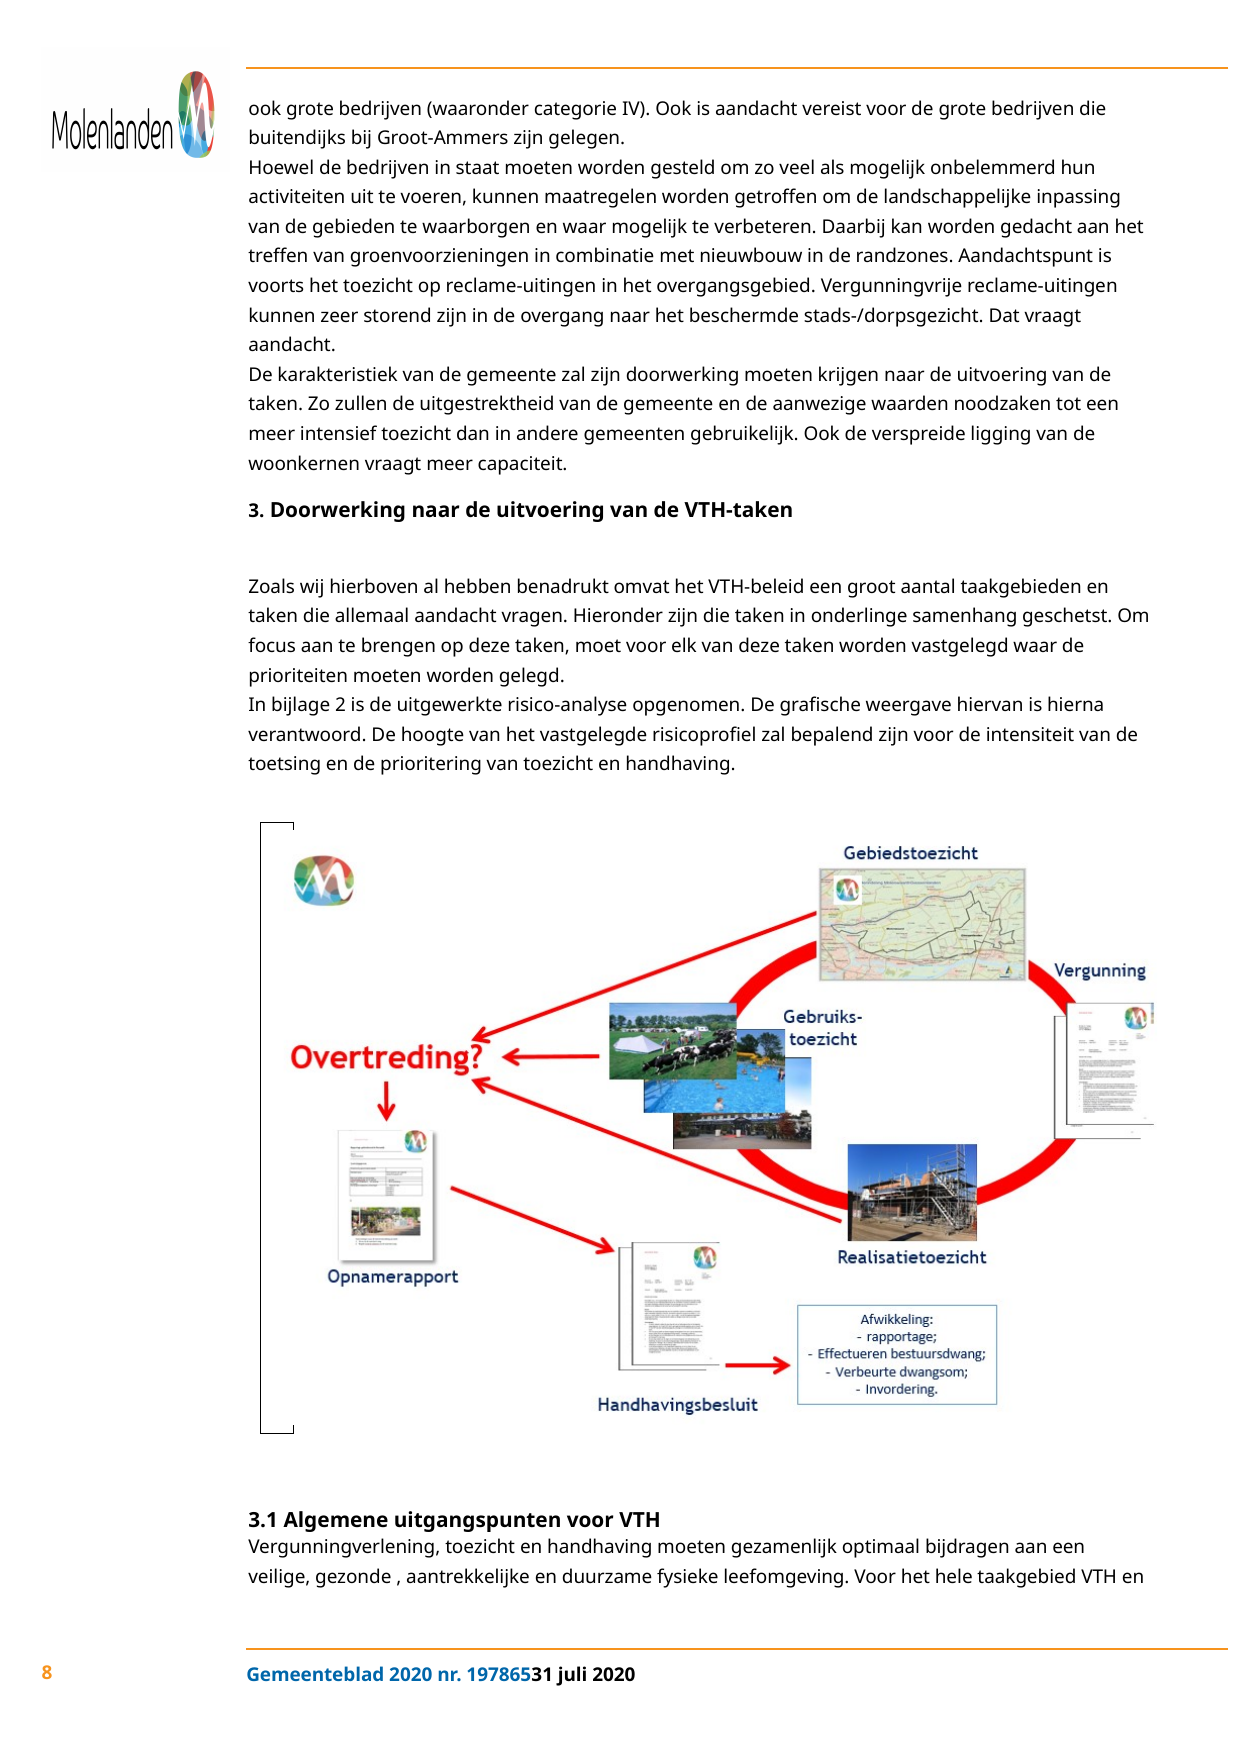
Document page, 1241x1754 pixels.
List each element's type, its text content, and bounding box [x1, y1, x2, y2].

text Hoewel de bedrijven in staat moeten worden gesteld om zo veel als mogelijk onbelemmerd hun activiteiten uit te voeren, kunnen maatregelen worden getroffen om de landschappelijke inpassing van de gebieden te waarborgen en waar mogelijk te verbeteren. Daarbij kan worden gedacht aan het treffen van groenvoorzieningen in combinatie met nieuwbouw in de randzones. Aandachtspunt is voorts het toezicht op reclame-uitingen in het overgangsgebied. Vergunningvrije reclame-uitingen kunnen zeer storend zijn in de overgang naar het beschermde stads-/dorpsgezicht. Dat vraagt aandacht. [248, 154, 1152, 357]
text ook grote bedrijven (waaronder categorie IV). Ook is aandacht vereist voor de grote bedrijven die buitendijks bij Groot-Ammers zijn gelegen. [248, 95, 1152, 150]
text 3. Doorwerking naar de uitvoering van de VTH-taken [248, 495, 1152, 524]
text Zoals wij hierboven al hebben benadrukt omvat het VTH-beleid een groot aantal taakgebieden en taken die allemaal aandacht vragen. Hieronder zijn die taken in onderlinge samenhang geschetst. Om focus aan te brengen op deze taken, moet voor elk van deze taken worden vastgelegd waar de prioriteiten moeten worden gelegd. [248, 573, 1152, 688]
picture [268, 830, 1173, 1425]
picture [41, 47, 231, 172]
text Vergunningverlening, toezicht en handhaving moeten gezamenlijk optimaal bijdragen aan een veilige, gezonde , aantrekkelijke en duurzame fysieke leefomgeving. Voor het hele taakgebied VTH en [248, 1534, 1152, 1589]
text In bijlage 2 is de uitgewerkte risico-analyse opgenomen. De grafische weergave hiervan is hierna verantwoord. De hoogte van het vastgelegde risicoprofiel zal bepalend zijn voor de intensiteit van de toetsing en de prioritering van toezicht en handhaving. [248, 691, 1152, 776]
text De karakteristiek van de gemeente zal zijn doorwerking moeten krijgen naar de uitvoering van de taken. Zo zullen de uitgestrektheid van de gemeente en de aanwezige waarden noodzaken tot een meer intensief toezicht dan in andere gemeenten gebruikelijk. Ook de verspreide ligging van de woonkernen vraagt meer capaciteit. [248, 361, 1152, 476]
text 3.1 Algemene uitgangspunten voor VTH [248, 1505, 1152, 1534]
